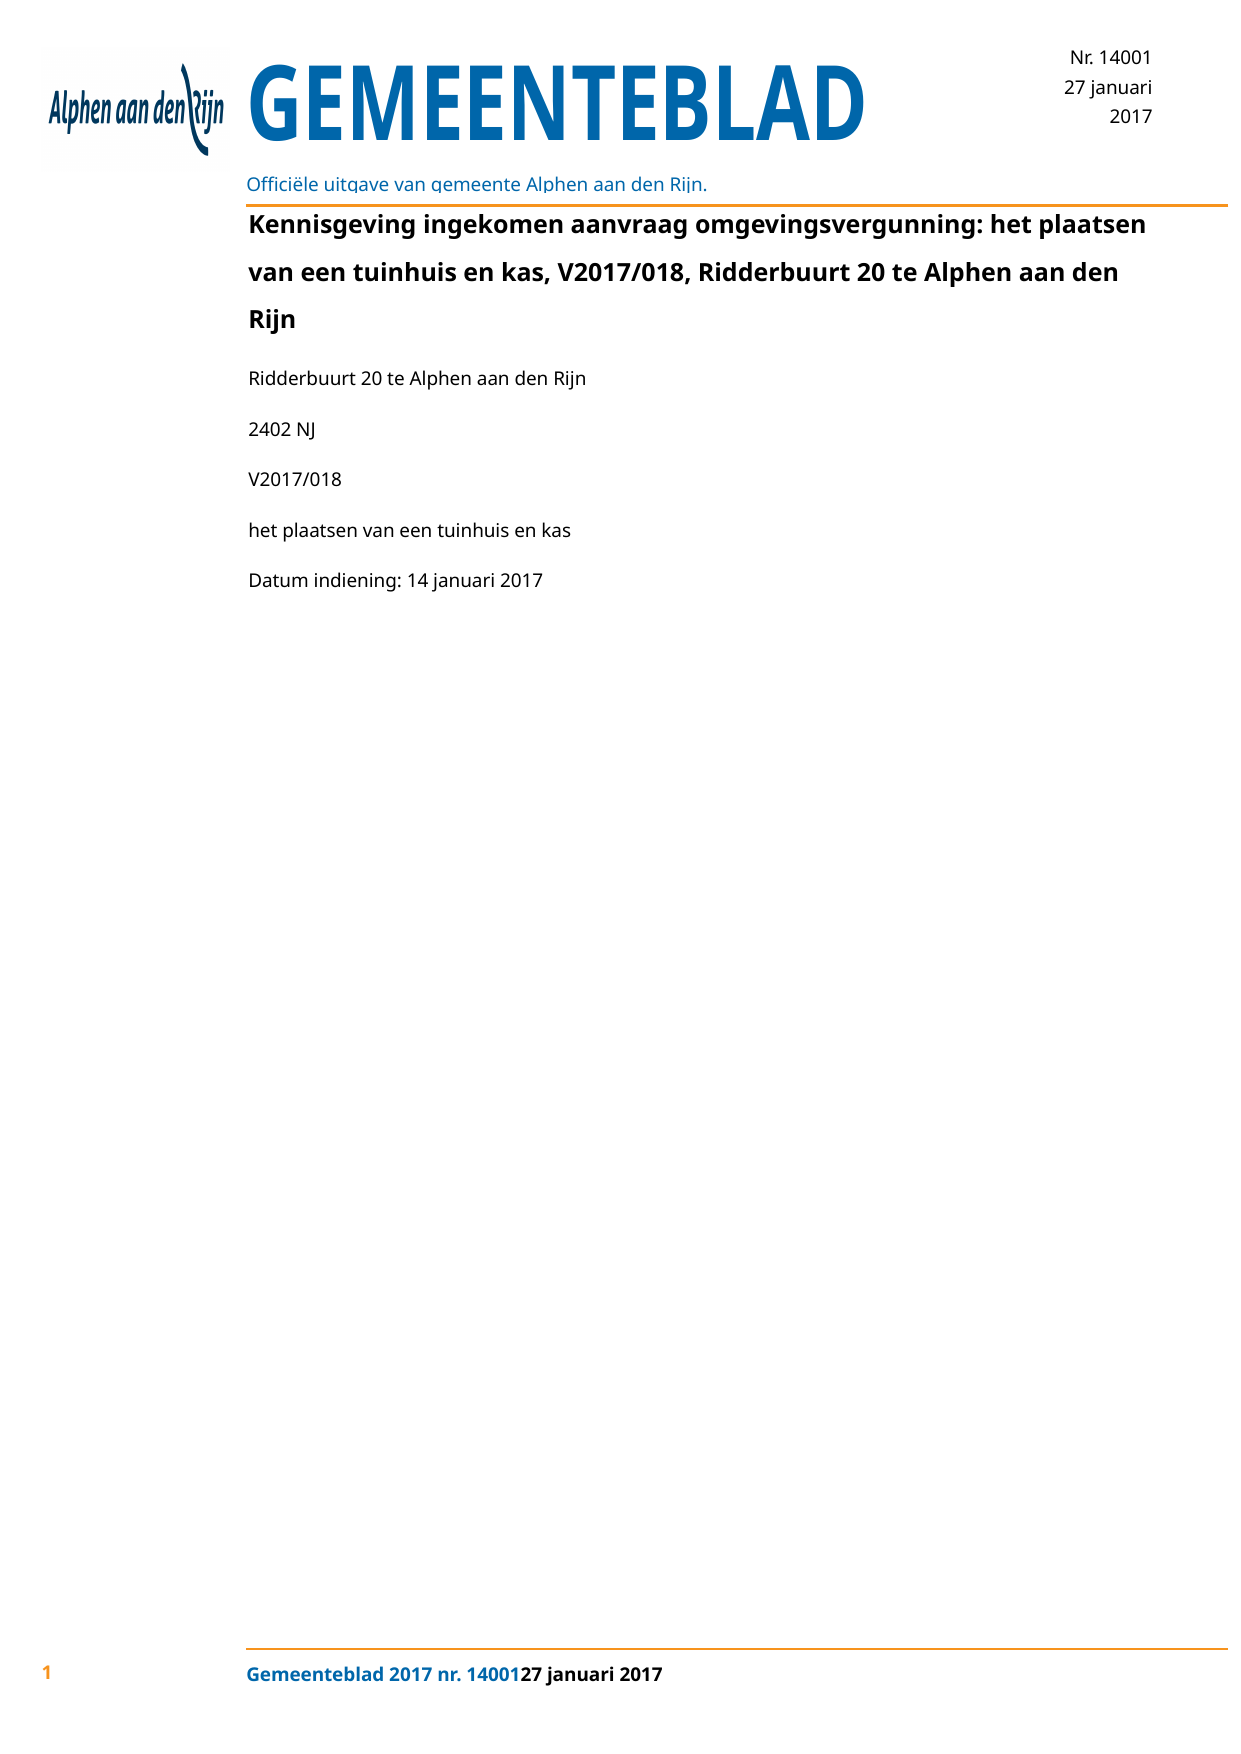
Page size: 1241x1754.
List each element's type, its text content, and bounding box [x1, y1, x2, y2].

text V2017/018 [248, 466, 1152, 492]
text Ridderbuurt 20 te Alphen aan den Rijn [248, 366, 1152, 391]
text het plaatsen van een tuinhuis en kas [248, 517, 1152, 542]
picture [41, 47, 231, 172]
text Kennisgeving ingekomen aanvraag omgevingsvergunning: het plaatsen van een tuinhuis en kas, V2017/018, Ridderbuurt 20 te Alphen aan den Rijn [248, 207, 1152, 336]
text 2402 NJ [248, 416, 1152, 442]
text Datum indiening: 14 januari 2017 [248, 567, 1152, 593]
